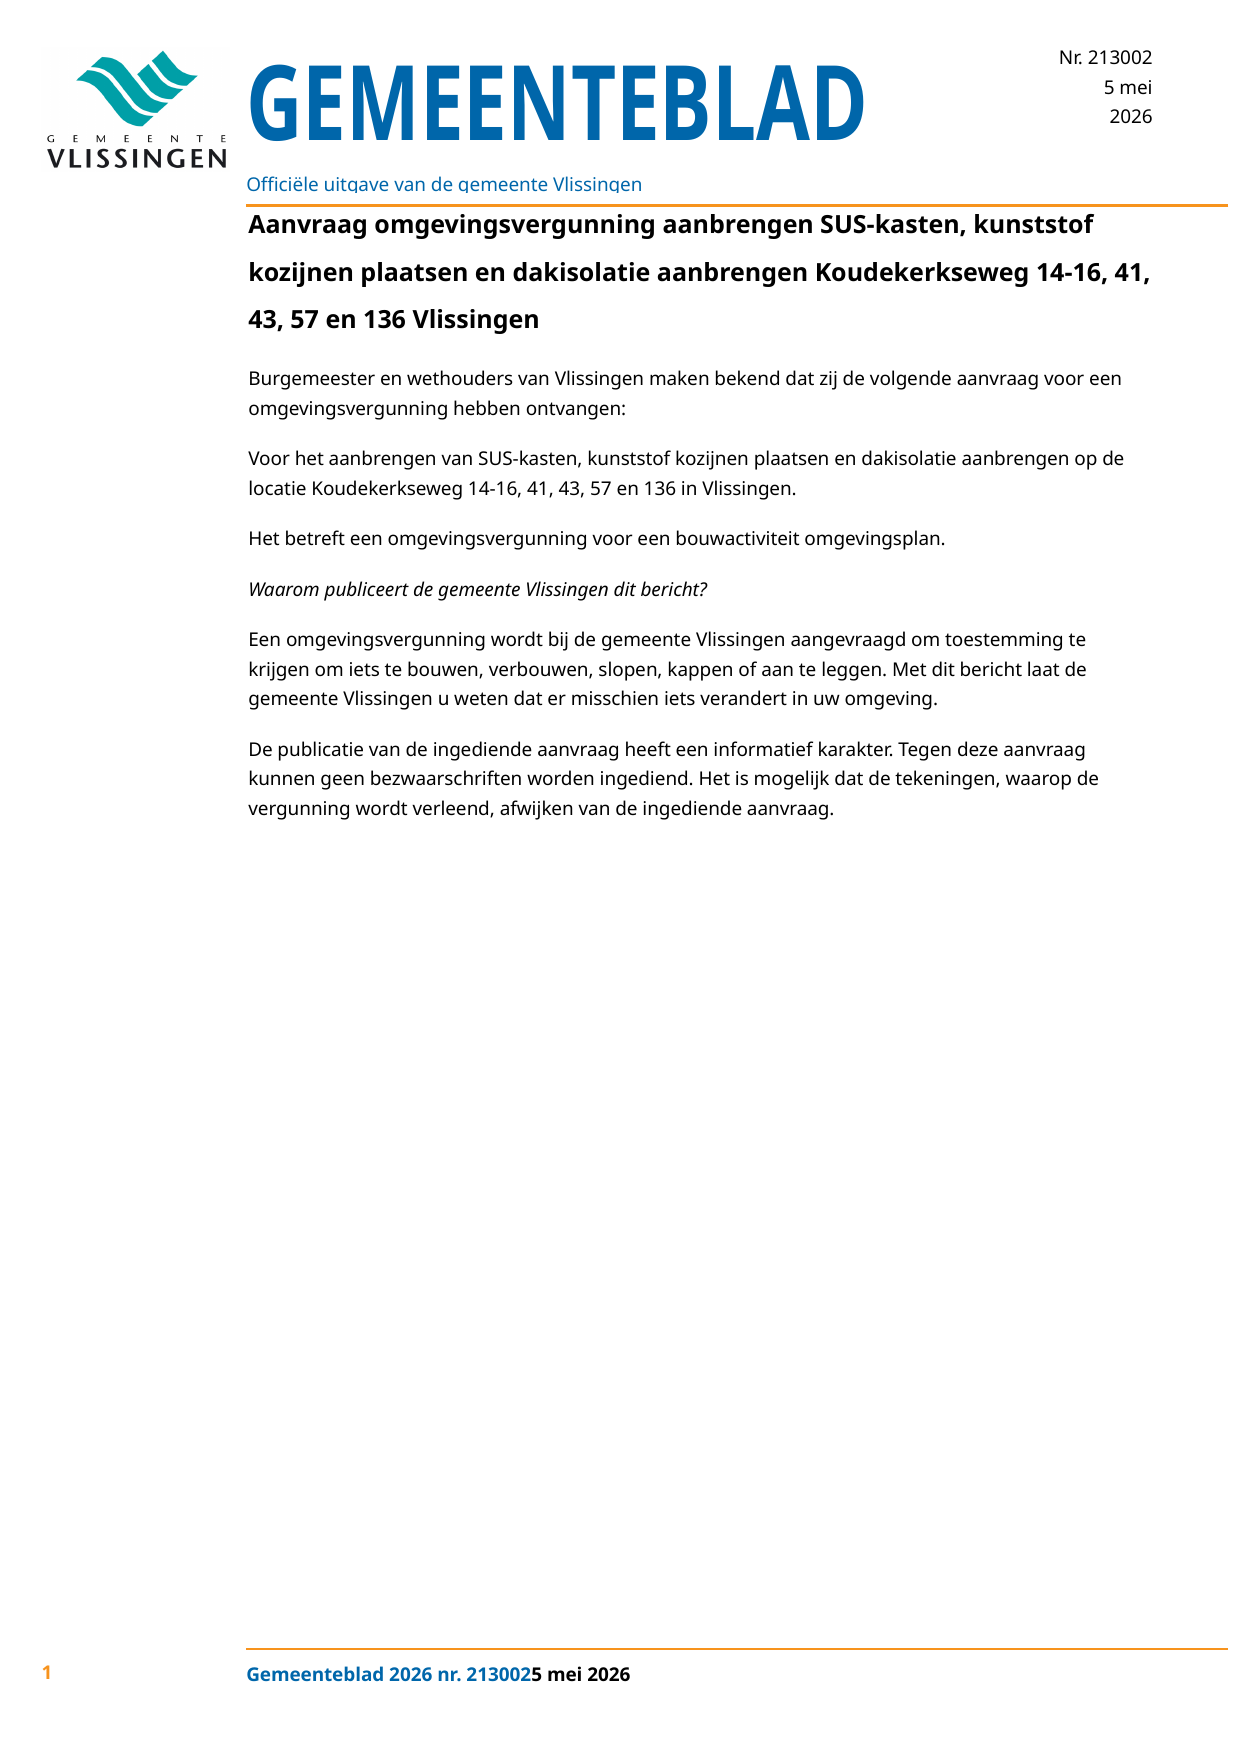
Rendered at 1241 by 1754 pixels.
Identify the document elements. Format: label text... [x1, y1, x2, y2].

text De publicatie van de ingediende aanvraag heeft een informatief karakter. Tegen deze aanvraag kunnen geen bezwaarschriften worden ingediend. Het is mogelijk dat de tekeningen, waarop de vergunning wordt verleend, afwijken van de ingediende aanvraag. [248, 736, 1152, 821]
text Voor het aanbrengen van SUS-kasten, kunststof kozijnen plaatsen en dakisolatie aanbrengen op de locatie Koudekerkseweg 14-16, 41, 43, 57 en 136 in Vlissingen. [248, 446, 1152, 501]
text Waarom publiceert de gemeente Vlissingen dit bericht? [248, 576, 1152, 602]
text Burgemeester en wethouders van Vlissingen maken bekend dat zij de volgende aanvraag voor een omgevingsvergunning hebben ontvangen: [248, 366, 1152, 421]
text Het betreft een omgevingsvergunning voor een bouwactiviteit omgevingsplan. [248, 526, 1152, 551]
text Een omgevingsvergunning wordt bij de gemeente Vlissingen aangevraagd om toestemming te krijgen om iets te bouwen, verbouwen, slopen, kappen of aan te leggen. Met dit bericht laat de gemeente Vlissingen u weten dat er misschien iets verandert in uw omgeving. [248, 626, 1152, 711]
picture [41, 47, 231, 172]
text Aanvraag omgevingsvergunning aanbrengen SUS-kasten, kunststof kozijnen plaatsen en dakisolatie aanbrengen Koudekerkseweg 14-16, 41, 43, 57 en 136 Vlissingen [248, 207, 1152, 336]
